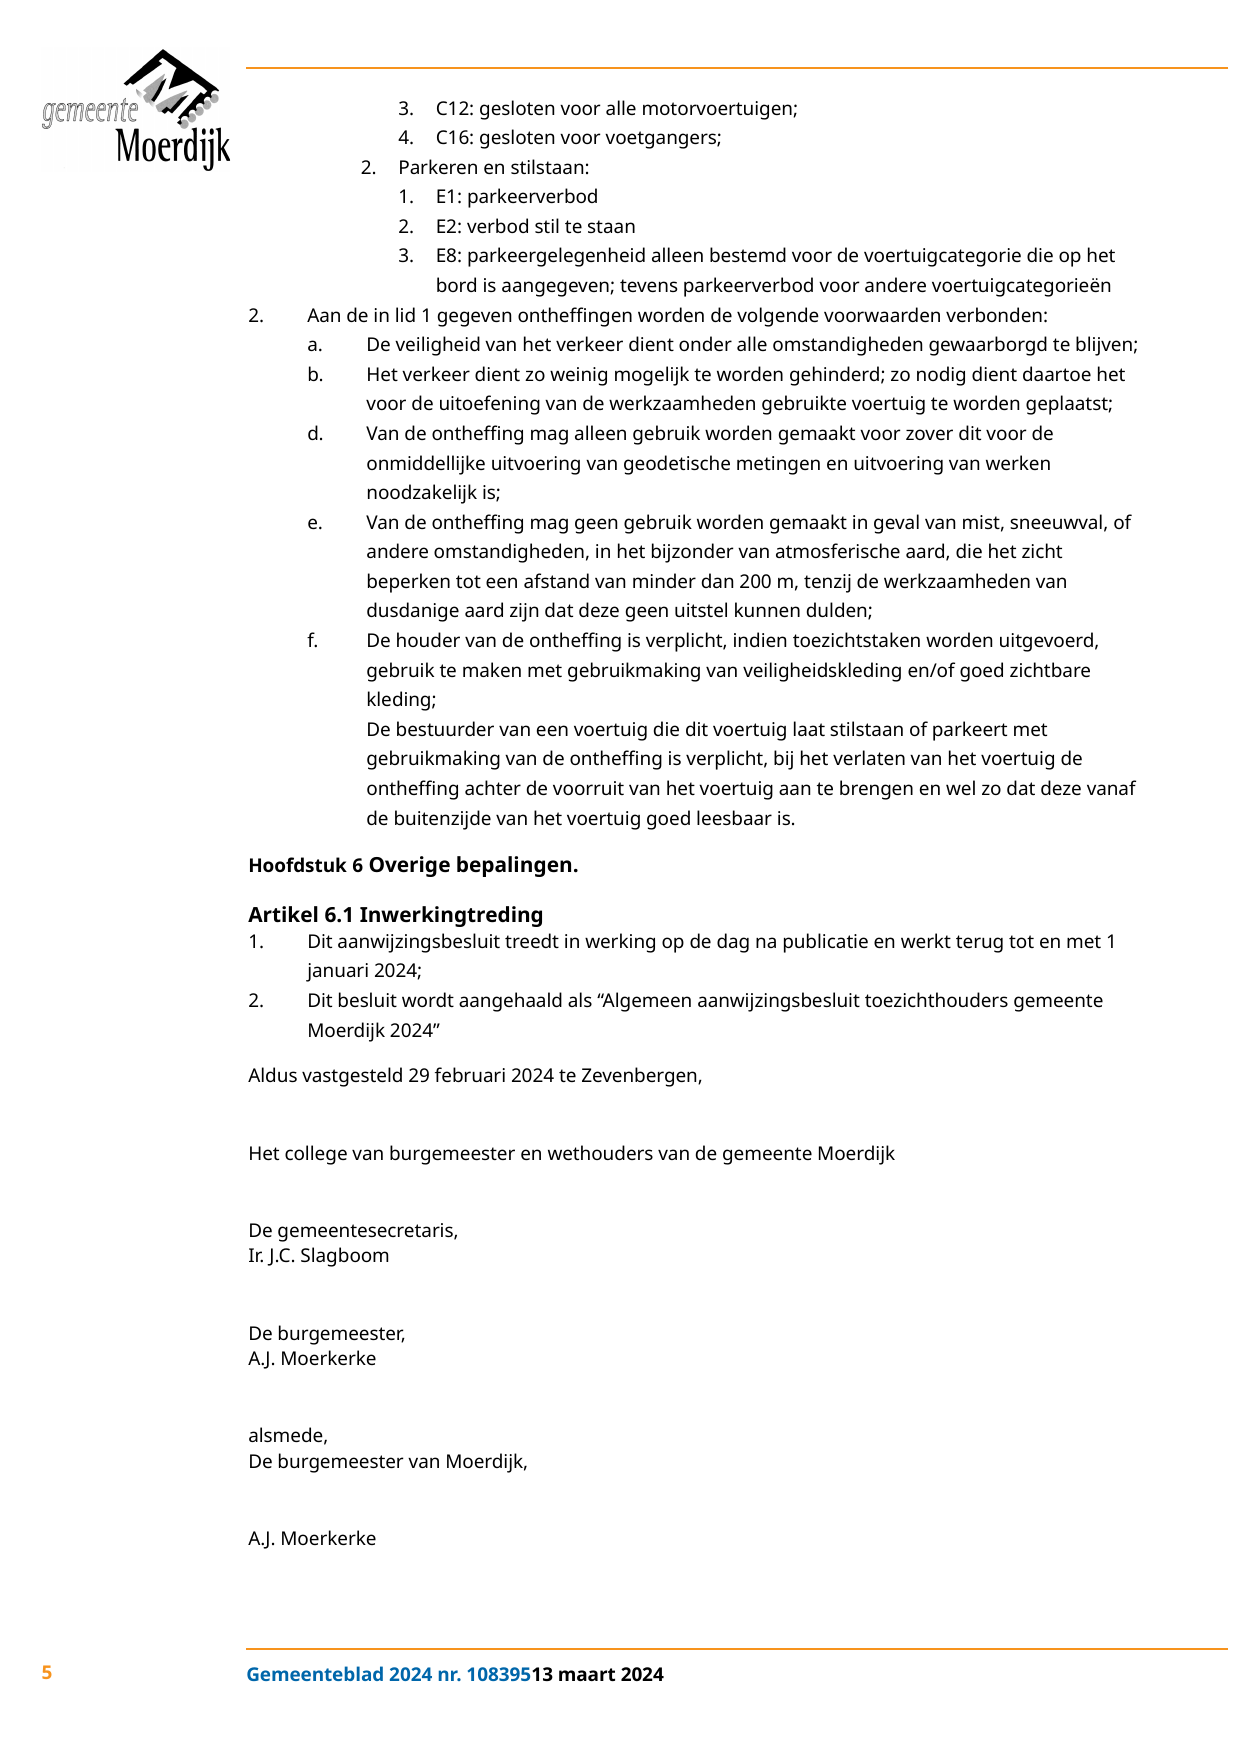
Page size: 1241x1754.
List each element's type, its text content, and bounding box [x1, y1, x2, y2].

text Artikel 6.1 Inwerkingtreding [248, 900, 1152, 928]
text Het college van burgemeester en wethouders van de gemeente Moerdijk [248, 1140, 1152, 1165]
list Het verkeer dient zo weinig mogelijk te worden gehinderd; zo nodig dient daartoe het voor de uitoefening van de werkzaamheden gebruikte voertuig te worden geplaatst; [307, 361, 1152, 416]
list De bestuurder van een voertuig die dit voertuig laat stilstaan of parkeert met gebruikmaking van de ontheffing is verplicht, bij het verlaten van het voertuig de ontheffing achter de voorruit van het voertuig aan te brengen en wel zo dat deze vanaf de buitenzijde van het voertuig goed leesbaar is. [307, 716, 1152, 831]
text A.J. Moerkerke [248, 1526, 1152, 1551]
text De burgemeester van Moerdijk, [248, 1448, 1152, 1474]
list E2: verbod stil te staan [398, 213, 1152, 239]
text De burgemeester, [248, 1320, 1152, 1346]
list Van de ontheffing mag geen gebruik worden gemaakt in geval van mist, sneeuwval, of andere omstandigheden, in het bijzonder van atmosferische aard, die het zicht beperken tot een afstand van minder dan 200 m, tenzij de werkzaamheden van dusdanige aard zijn dat deze geen uitstel kunnen dulden; [307, 509, 1152, 623]
text De gemeentesecretaris, [248, 1217, 1152, 1243]
list Van de ontheffing mag alleen gebruik worden gemaakt voor zover dit voor de onmiddellijke uitvoering van geodetische metingen en uitvoering van werken noodzakelijk is; [307, 420, 1152, 505]
list Parkeren en stilstaan: [361, 154, 1152, 180]
list Aan de in lid 1 gegeven ontheffingen worden de volgende voorwaarden verbonden: [248, 302, 1152, 328]
list De veiligheid van het verkeer dient onder alle omstandigheden gewaarborgd te blijven; [307, 331, 1152, 357]
text A.J. Moerkerke [248, 1346, 1152, 1371]
list De houder van de ontheffing is verplicht, indien toezichtstaken worden uitgevoerd, gebruik te maken met gebruikmaking van veiligheidskleding en/of goed zichtbare kleding; [307, 627, 1152, 712]
text alsmede, [248, 1423, 1152, 1448]
list C12: gesloten voor alle motorvoertuigen; [398, 95, 1152, 121]
list E1: parkeerverbod [398, 183, 1152, 209]
list Dit aanwijzingsbesluit treedt in werking op de dag na publicatie en werkt terug tot en met 1 januari 2024; [248, 928, 1152, 983]
list C16: gesloten voor voetgangers; [398, 124, 1152, 150]
text Aldus vastgesteld 29 februari 2024 te Zevenbergen, [248, 1062, 1152, 1088]
picture [41, 47, 231, 172]
list Dit besluit wordt aangehaald als “Algemeen aanwijzingsbesluit toezichthouders gemeente Moerdijk 2024” [248, 987, 1152, 1043]
list E8: parkeergelegenheid alleen bestemd voor de voertuigcategorie die op het bord is aangegeven; tevens parkeerverbod voor andere voertuigcategorieën [398, 243, 1152, 298]
text Hoofdstuk 6 Overige bepalingen. [248, 850, 1152, 879]
text Ir. J.C. Slagboom [248, 1243, 1152, 1268]
